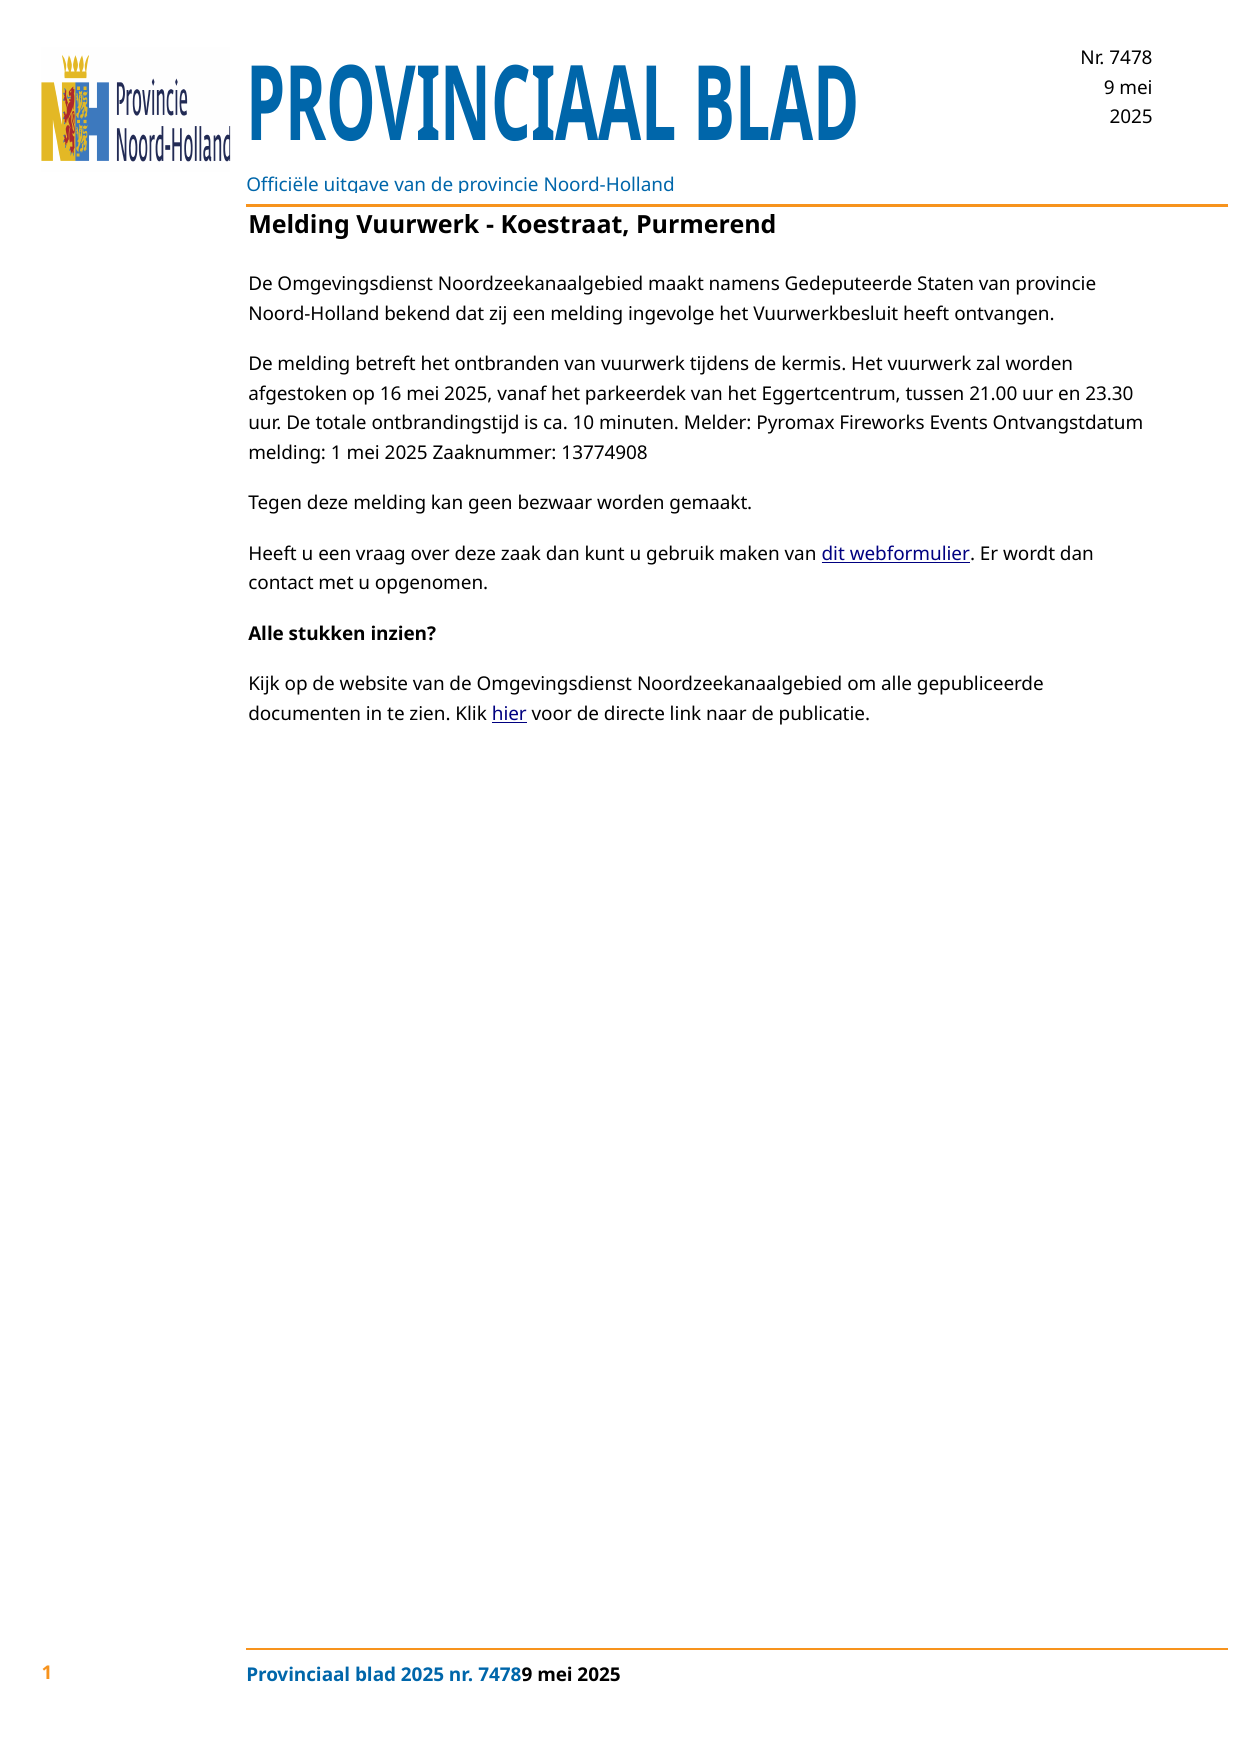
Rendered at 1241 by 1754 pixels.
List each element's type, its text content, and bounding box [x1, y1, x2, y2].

text Melding Vuurwerk - Koestraat, Purmerend [248, 207, 1152, 241]
text De Omgevingsdienst Noordzeekanaalgebied maakt namens Gedeputeerde Staten van provincie Noord-Holland bekend dat zij een melding ingevolge het Vuurwerkbesluit heeft ontvangen. [248, 270, 1152, 326]
text Tegen deze melding kan geen bezwaar worden gemaakt. [248, 489, 1152, 515]
text Alle stukken inzien? [248, 620, 1152, 646]
text De melding betreft het ontbranden van vuurwerk tijdens de kermis. Het vuurwerk zal worden afgestoken op 16 mei 2025, vanaf het parkeerdek van het Eggertcentrum, tussen 21.00 uur en 23.30 uur. De totale ontbrandingstijd is ca. 10 minuten. Melder: Pyromax Fireworks Events Ontvangstdatum melding: 1 mei 2025 Zaaknummer: 13774908 [248, 350, 1152, 465]
picture [41, 47, 231, 172]
text Kijk op de website van de Omgevingsdienst Noordzeekanaalgebied om alle gepubliceerde documenten in te zien. Klik hier voor de directe link naar de publicatie. [248, 670, 1152, 726]
text Heeft u een vraag over deze zaak dan kunt u gebruik maken van dit webformulier. Er wordt dan contact met u opgenomen. [248, 540, 1152, 595]
